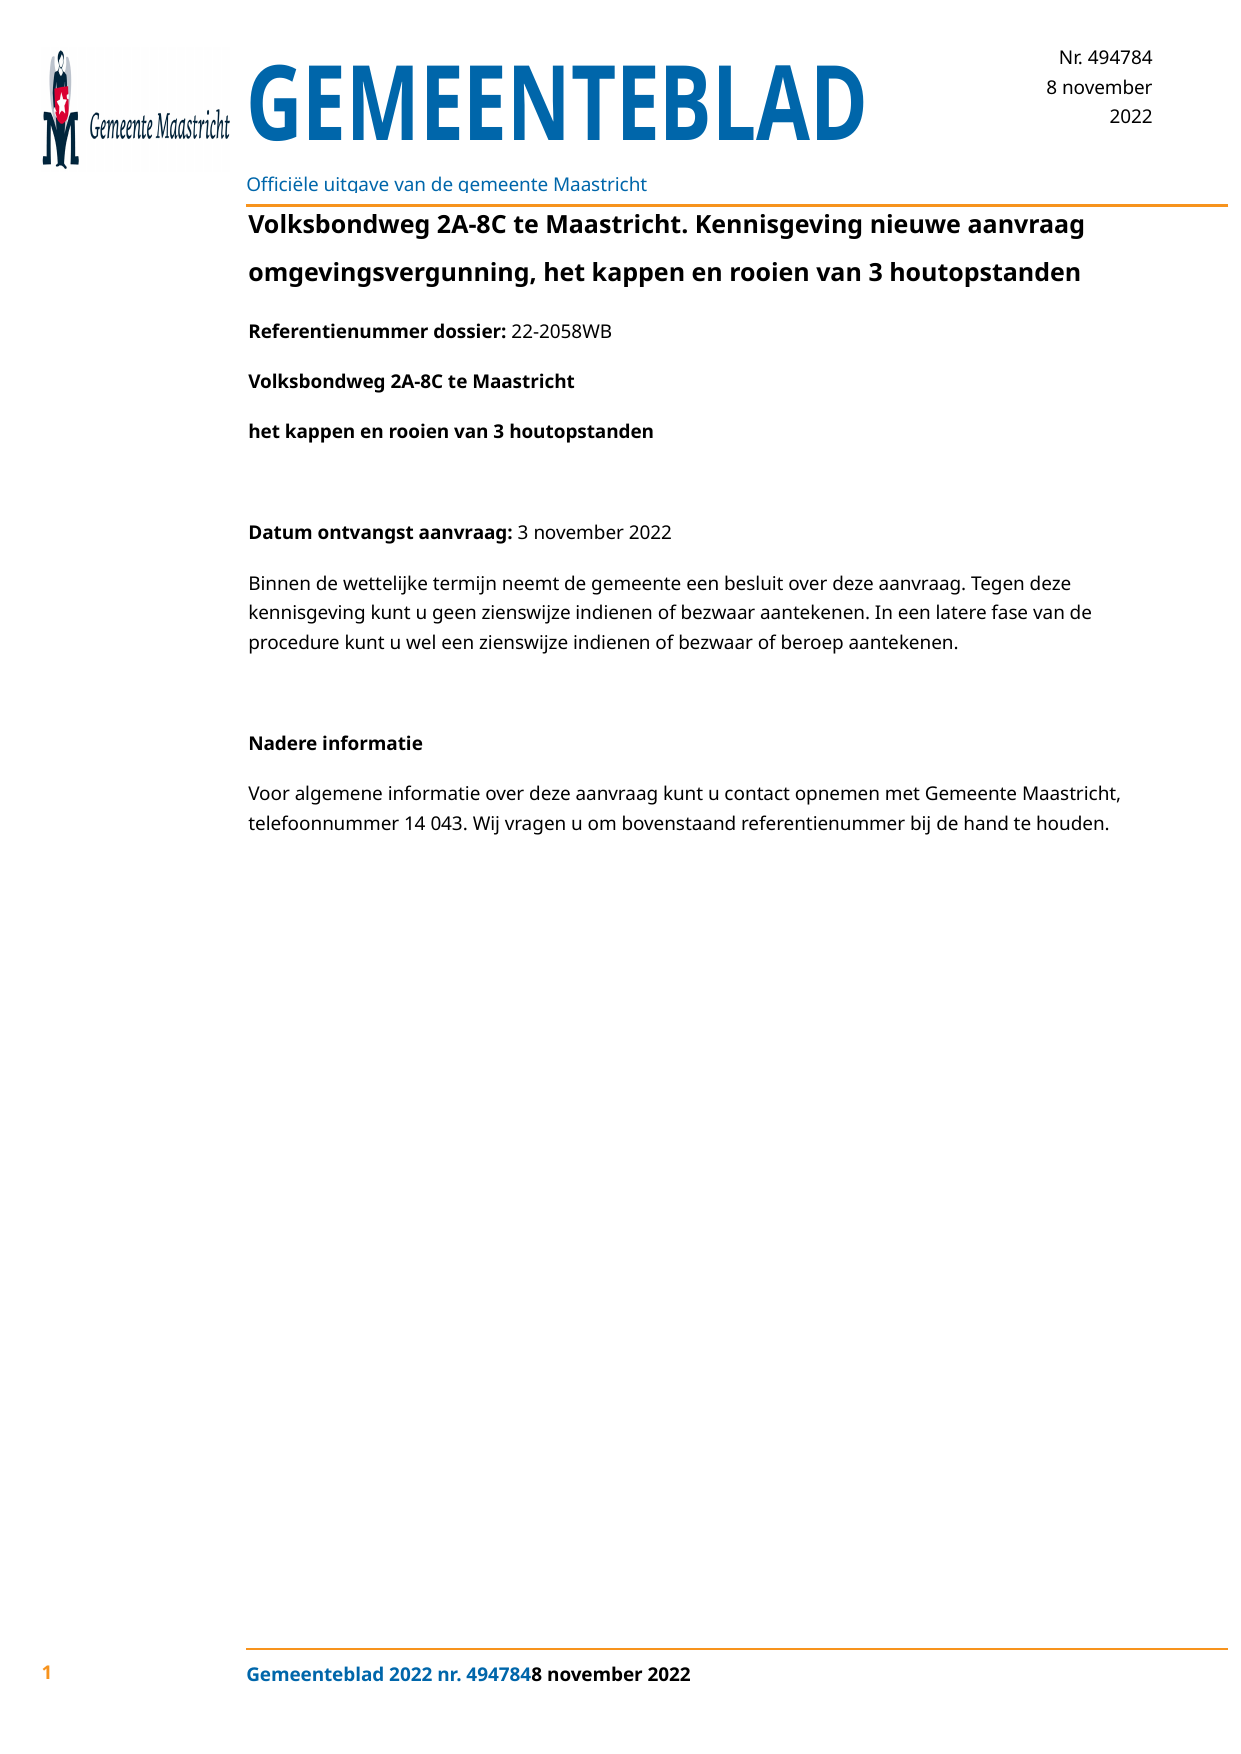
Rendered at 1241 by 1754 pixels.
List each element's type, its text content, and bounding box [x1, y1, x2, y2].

text Binnen de wettelijke termijn neemt de gemeente een besluit over deze aanvraag. Tegen deze kennisgeving kunt u geen zienswijze indienen of bezwaar aantekenen. In een latere fase van de procedure kunt u wel een zienswijze indienen of bezwaar of beroep aantekenen. [248, 570, 1152, 655]
text Referentienummer dossier: 22-2058WB [248, 318, 1152, 344]
text Voor algemene informatie over deze aanvraag kunt u contact opnemen met Gemeente Maastricht, telefoonnummer 14 043. Wij vragen u om bovenstaand referentienummer bij de hand te houden. [248, 780, 1152, 836]
text Volksbondweg 2A-8C te Maastricht [248, 368, 1152, 394]
text het kappen en rooien van 3 houtopstanden [248, 419, 1152, 444]
text Nadere informatie [248, 730, 1152, 756]
picture [41, 47, 231, 172]
text Volksbondweg 2A-8C te Maastricht. Kennisgeving nieuwe aanvraag omgevingsvergunning, het kappen en rooien van 3 houtopstanden [248, 207, 1152, 288]
text Datum ontvangst aanvraag: 3 november 2022 [248, 519, 1152, 545]
